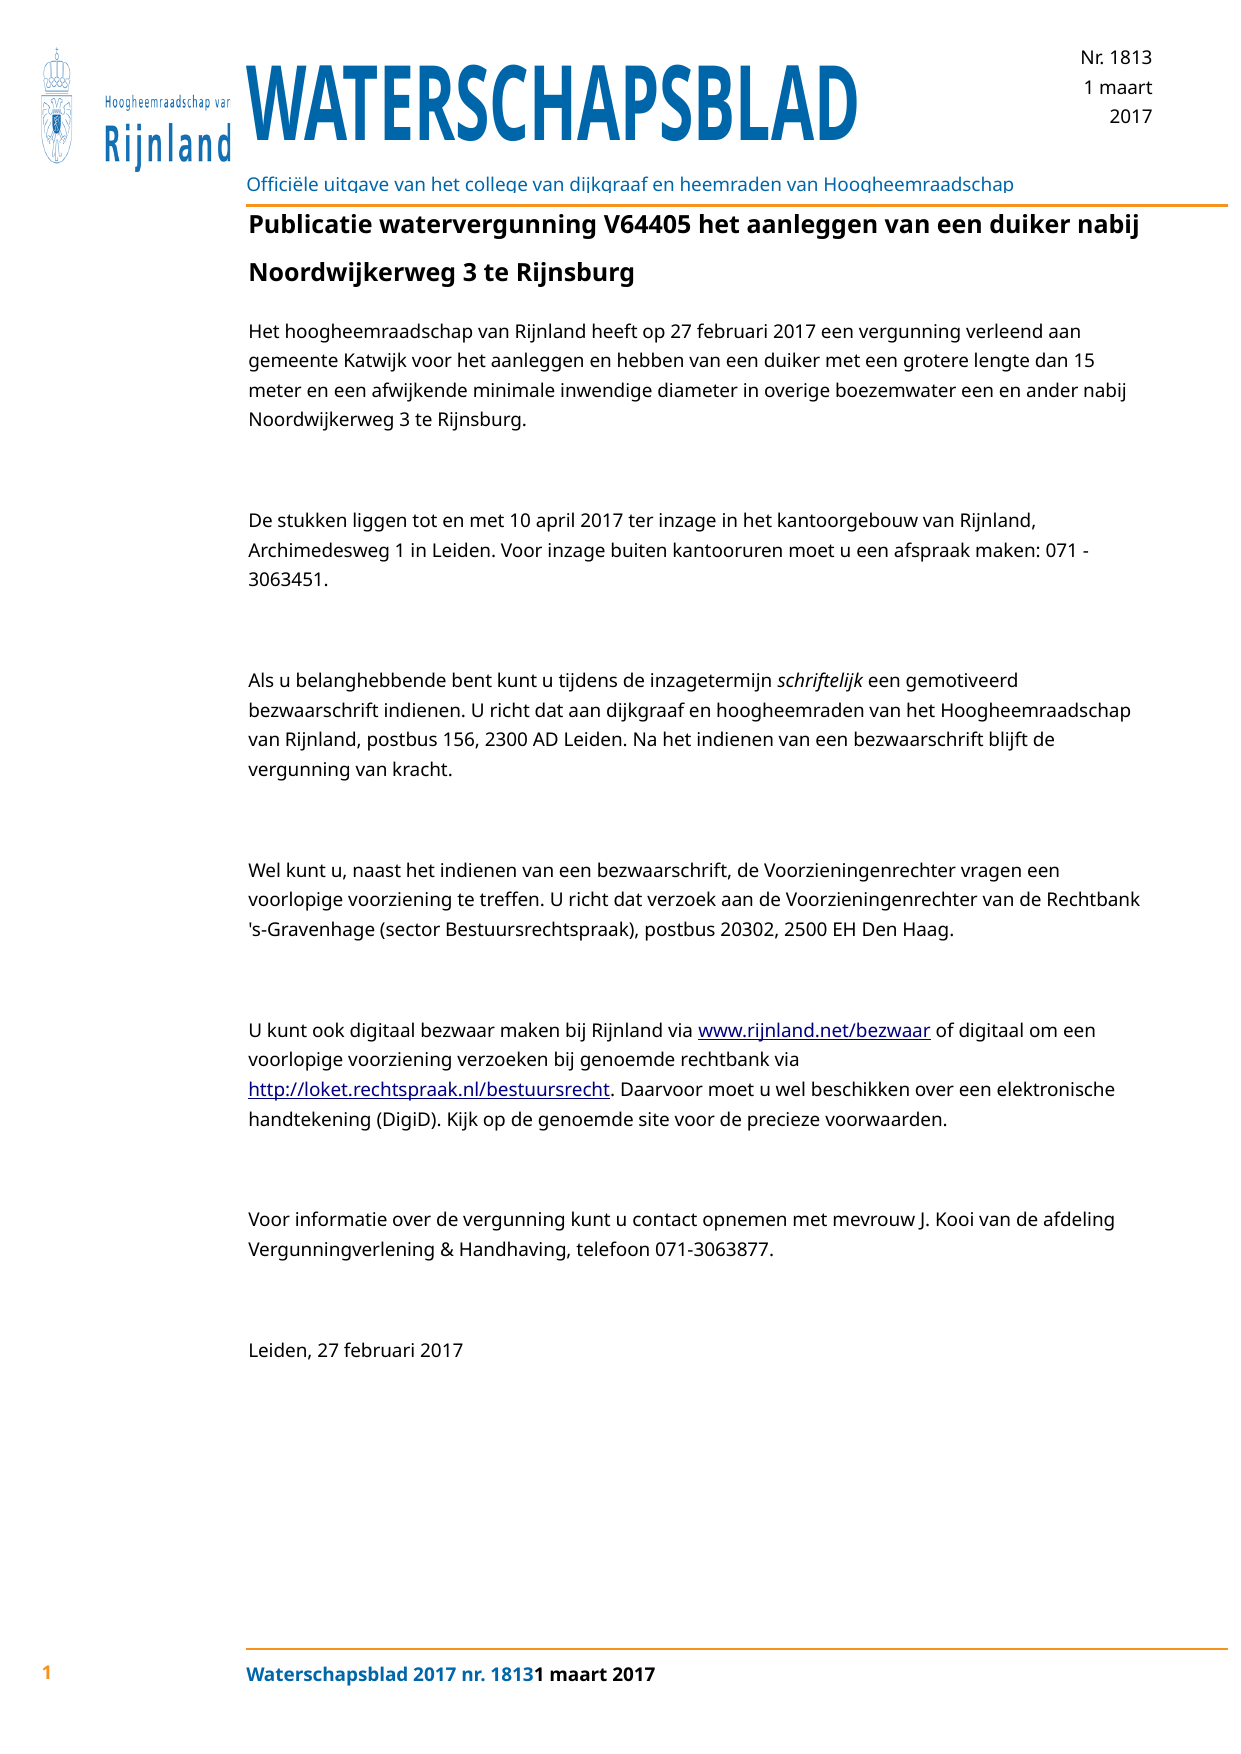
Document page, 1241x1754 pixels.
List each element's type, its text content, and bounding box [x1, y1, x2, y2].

text Voor informatie over de vergunning kunt u contact opnemen met mevrouw J. Kooi van de afdeling Vergunningverlening & Handhaving, telefoon 071-3063877. [248, 1207, 1152, 1262]
text De stukken liggen tot en met 10 april 2017 ter inzage in het kantoorgebouw van Rijnland, Archimedesweg 1 in Leiden. Voor inzage buiten kantooruren moet u een afspraak maken: 071 - 3063451. [248, 507, 1152, 592]
text Wel kunt u, naast het indienen van een bezwaarschrift, de Voorzieningenrechter vragen een voorlopige voorziening te treffen. U richt dat verzoek aan de Voorzieningenrechter van de Rechtbank 's-Gravenhage (sector Bestuursrechtspraak), postbus 20302, 2500 EH Den Haag. [248, 857, 1152, 942]
picture [41, 47, 231, 172]
text Publicatie watervergunning V64405 het aanleggen van een duiker nabij Noordwijkerweg 3 te Rijnsburg [248, 207, 1152, 288]
text Leiden, 27 februari 2017 [248, 1337, 1152, 1363]
text U kunt ook digitaal bezwaar maken bij Rijnland via www.rijnland.net/bezwaar of digitaal om een voorlopige voorziening verzoeken bij genoemde rechtbank via http://loket.rechtspraak.nl/bestuursrecht. Daarvoor moet u wel beschikken over een elektronische handtekening (DigiD). Kijk op de genoemde site voor de precieze voorwaarden. [248, 1017, 1152, 1132]
text Het hoogheemraadschap van Rijnland heeft op 27 februari 2017 een vergunning verleend aan gemeente Katwijk voor het aanleggen en hebben van een duiker met een grotere lengte dan 15 meter en een afwijkende minimale inwendige diameter in overige boezemwater een en ander nabij Noordwijkerweg 3 te Rijnsburg. [248, 318, 1152, 432]
text Als u belanghebbende bent kunt u tijdens de inzagetermijn schriftelijk een gemotiveerd bezwaarschrift indienen. U richt dat aan dijkgraaf en hoogheemraden van het Hoogheemraadschap van Rijnland, postbus 156, 2300 AD Leiden. Na het indienen van een bezwaarschrift blijft de vergunning van kracht. [248, 667, 1152, 782]
